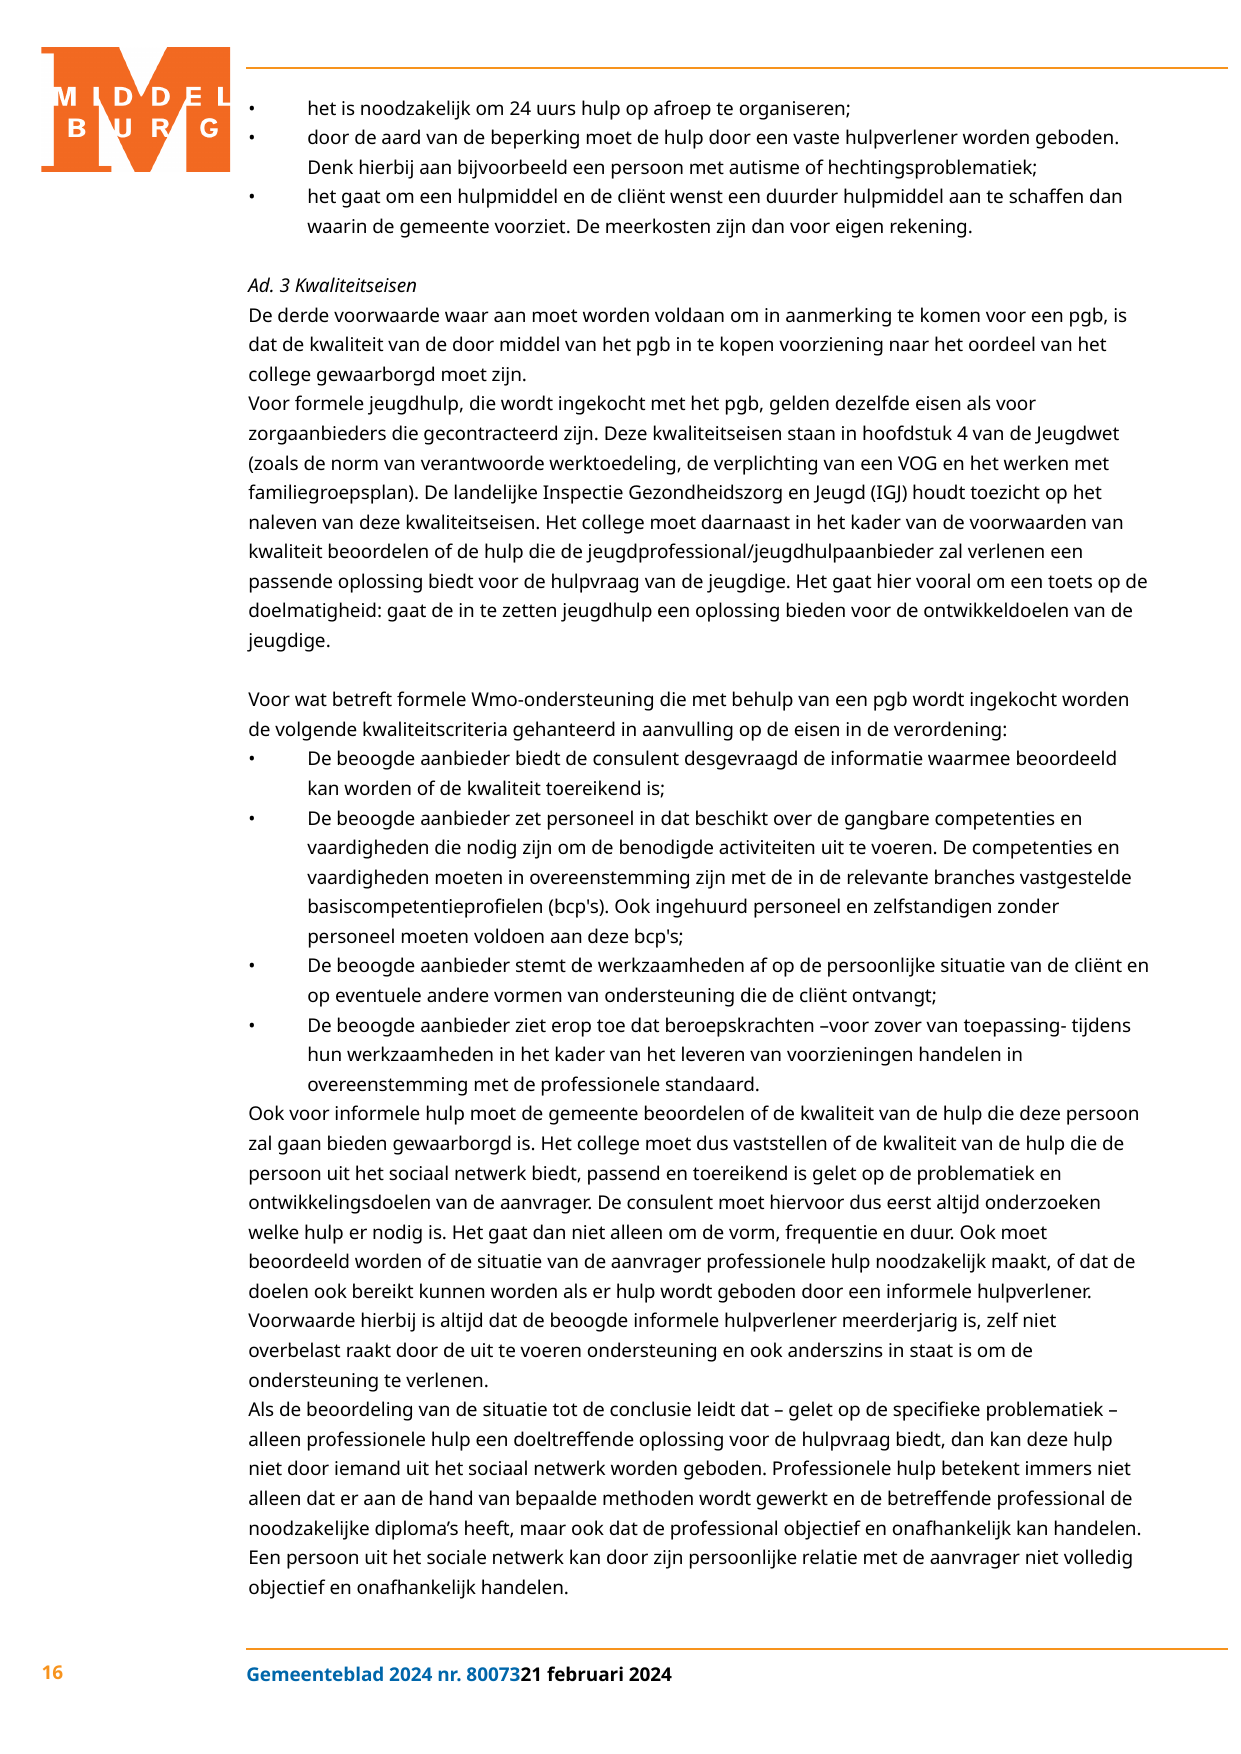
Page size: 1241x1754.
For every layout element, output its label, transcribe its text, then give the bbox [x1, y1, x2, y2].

list het is noodzakelijk om 24 uurs hulp op afroep te organiseren; [248, 95, 1152, 121]
text Ook voor informele hulp moet de gemeente beoordelen of de kwaliteit van de hulp die deze persoon zal gaan bieden gewaarborgd is. Het college moet dus vaststellen of de kwaliteit van de hulp die de persoon uit het sociaal netwerk biedt, passend en toereikend is gelet op de problematiek en ontwikkelingsdoelen van de aanvrager. De consulent moet hiervoor dus eerst altijd onderzoeken welke hulp er nodig is. Het gaat dan niet alleen om de vorm, frequentie en duur. Ook moet beoordeeld worden of de situatie van de aanvrager professionele hulp noodzakelijk maakt, of dat de doelen ook bereikt kunnen worden als er hulp wordt geboden door een informele hulpverlener. Voorwaarde hierbij is altijd dat de beoogde informele hulpverlener meerderjarig is, zelf niet overbelast raakt door de uit te voeren ondersteuning en ook anderszins in staat is om de ondersteuning te verlenen. [248, 1101, 1152, 1393]
text Als de beoordeling van de situatie tot de conclusie leidt dat – gelet op de specifieke problematiek – alleen professionele hulp een doeltreffende oplossing voor de hulpvraag biedt, dan kan deze hulp niet door iemand uit het sociaal netwerk worden geboden. Professionele hulp betekent immers niet alleen dat er aan de hand van bepaalde methoden wordt gewerkt en de betreffende professional de noodzakelijke diploma’s heeft, maar ook dat de professional objectief en onafhankelijk kan handelen. Een persoon uit het sociale netwerk kan door zijn persoonlijke relatie met de aanvrager niet volledig objectief en onafhankelijk handelen. [248, 1396, 1152, 1600]
list De beoogde aanbieder zet personeel in dat beschikt over de gangbare competenties en vaardigheden die nodig zijn om de benodigde activiteiten uit te voeren. De competenties en vaardigheden moeten in overeenstemming zijn met de in de relevante branches vastgestelde basiscompetentieprofielen (bcp's). Ook ingehuurd personeel en zelfstandigen zonder personeel moeten voldoen aan deze bcp's; [248, 805, 1152, 949]
list De beoogde aanbieder biedt de consulent desgevraagd de informatie waarmee beoordeeld kan worden of de kwaliteit toereikend is; [248, 746, 1152, 801]
list het gaat om een hulpmiddel en de cliënt wenst een duurder hulpmiddel aan te schaffen dan waarin de gemeente voorziet. De meerkosten zijn dan voor eigen rekening. [248, 183, 1152, 239]
text De derde voorwaarde waar aan moet worden voldaan om in aanmerking te komen voor een pgb, is dat de kwaliteit van de door middel van het pgb in te kopen voorziening naar het oordeel van het college gewaarborgd moet zijn. [248, 302, 1152, 387]
list door de aard van de beperking moet de hulp door een vaste hulpverlener worden geboden. Denk hierbij aan bijvoorbeeld een persoon met autisme of hechtingsproblematiek; [248, 124, 1152, 180]
picture [41, 47, 231, 172]
list De beoogde aanbieder stemt de werkzaamheden af op de persoonlijke situatie van de cliënt en op eventuele andere vormen van ondersteuning die de cliënt ontvangt; [248, 953, 1152, 1008]
text Voor wat betreft formele Wmo-ondersteuning die met behulp van een pgb wordt ingekocht worden de volgende kwaliteitscriteria gehanteerd in aanvulling op de eisen in de verordening: [248, 686, 1152, 742]
text Ad. 3 Kwaliteitseisen [248, 272, 1152, 298]
text Voor formele jeugdhulp, die wordt ingekocht met het pgb, gelden dezelfde eisen als voor zorgaanbieders die gecontracteerd zijn. Deze kwaliteitseisen staan in hoofdstuk 4 van de Jeugdwet (zoals de norm van verantwoorde werktoedeling, de verplichting van een VOG en het werken met familiegroepsplan). De landelijke Inspectie Gezondheidszorg en Jeugd (IGJ) houdt toezicht op het naleven van deze kwaliteitseisen. Het college moet daarnaast in het kader van de voorwaarden van kwaliteit beoordelen of de hulp die de jeugdprofessional/jeugdhulpaanbieder zal verlenen een passende oplossing biedt voor de hulpvraag van de jeugdige. Het gaat hier vooral om een toets op de doelmatigheid: gaat de in te zetten jeugdhulp een oplossing bieden voor de ontwikkeldoelen van de jeugdige. [248, 391, 1152, 653]
list De beoogde aanbieder ziet erop toe dat beroepskrachten –voor zover van toepassing- tijdens hun werkzaamheden in het kader van het leveren van voorzieningen handelen in overeenstemming met de professionele standaard. [248, 1012, 1152, 1097]
